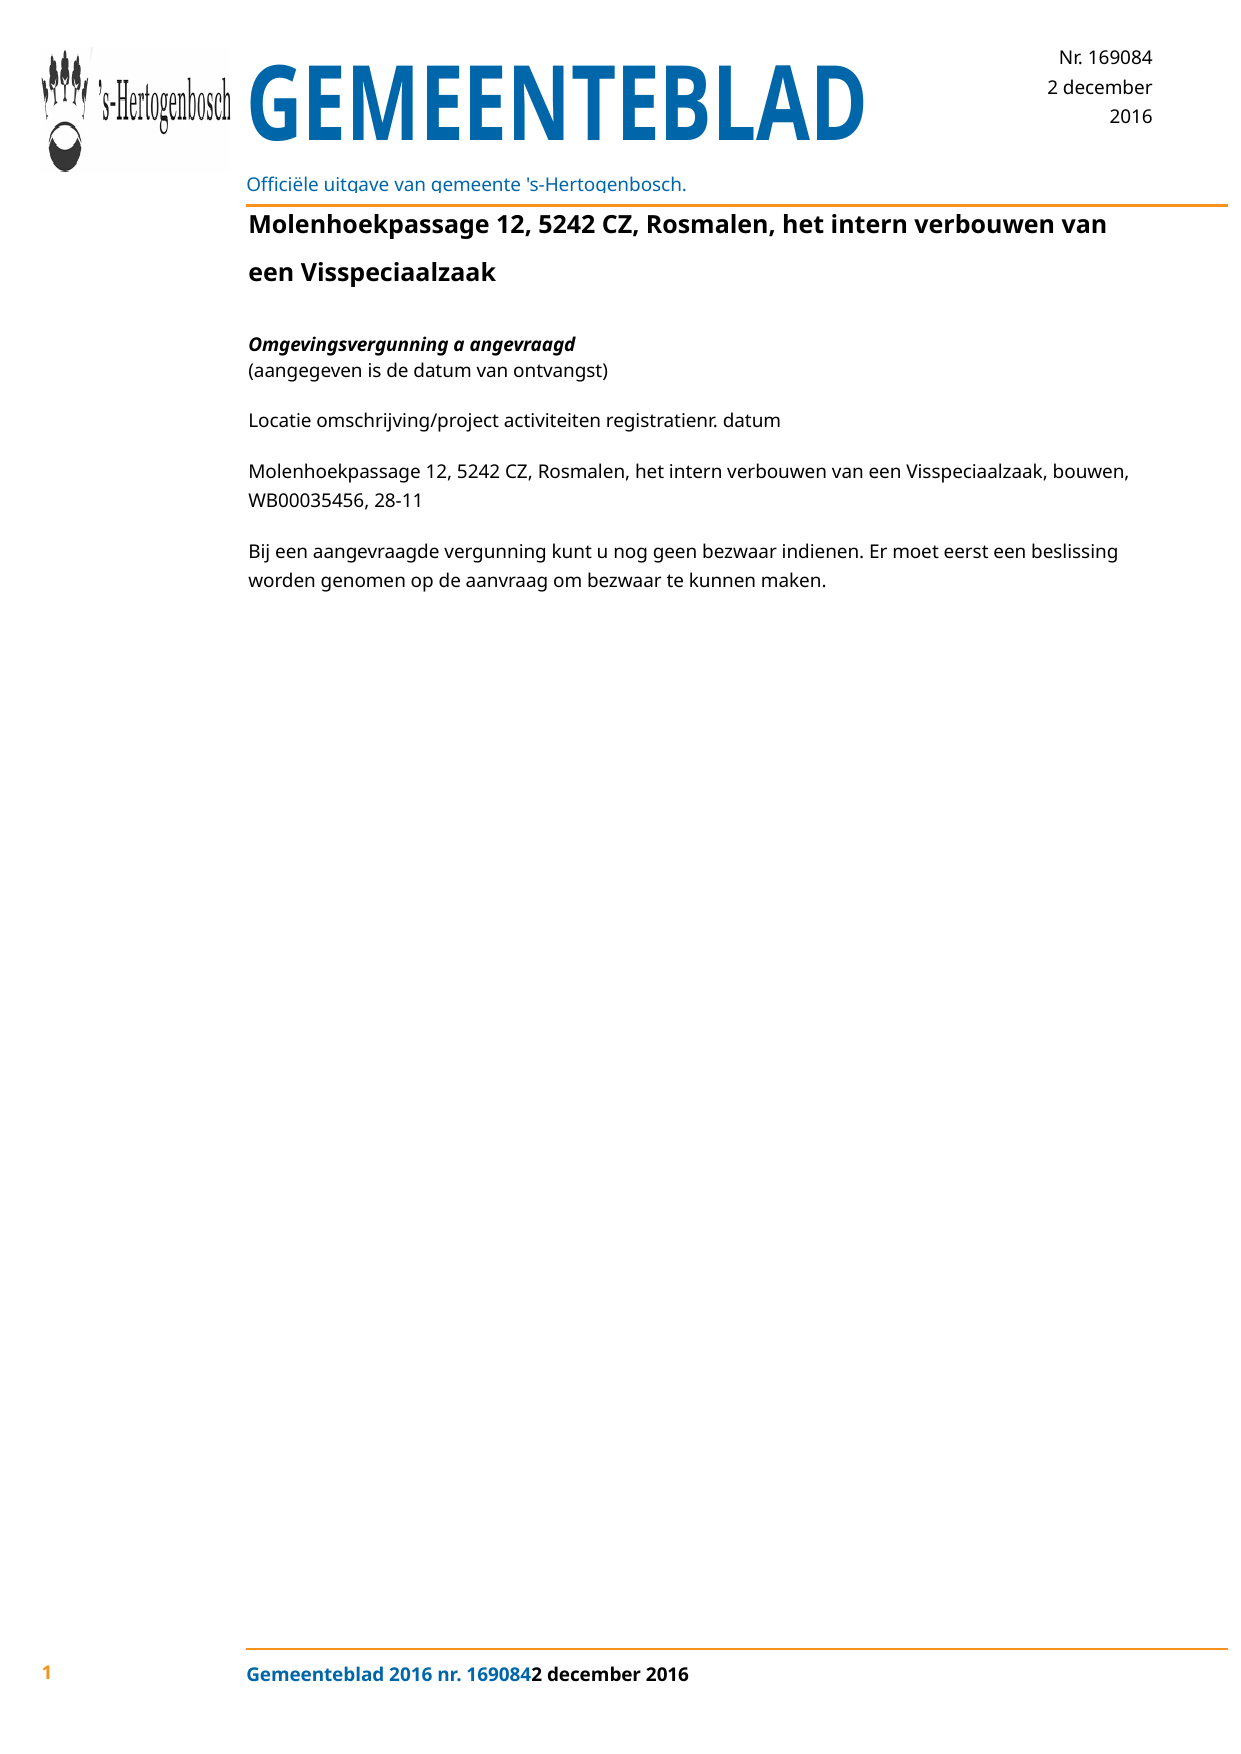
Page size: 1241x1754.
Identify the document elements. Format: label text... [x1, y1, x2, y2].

text (aangegeven is de datum van ontvangst) [248, 357, 1152, 383]
text Molenhoekpassage 12, 5242 CZ, Rosmalen, het intern verbouwen van een Visspeciaalzaak [248, 207, 1152, 288]
text Molenhoekpassage 12, 5242 CZ, Rosmalen, het intern verbouwen van een Visspeciaalzaak, bouwen, WB00035456, 28-11 [248, 458, 1152, 513]
text Bij een aangevraagde vergunning kunt u nog geen bezwaar indienen. Er moet eerst een beslissing worden genomen op de aanvraag om bezwaar te kunnen maken. [248, 538, 1152, 593]
text Locatie omschrijving/project activiteiten registratienr. datum [248, 408, 1152, 433]
text Omgevingsvergunning a angevraagd [248, 331, 1152, 357]
picture [41, 47, 231, 172]
